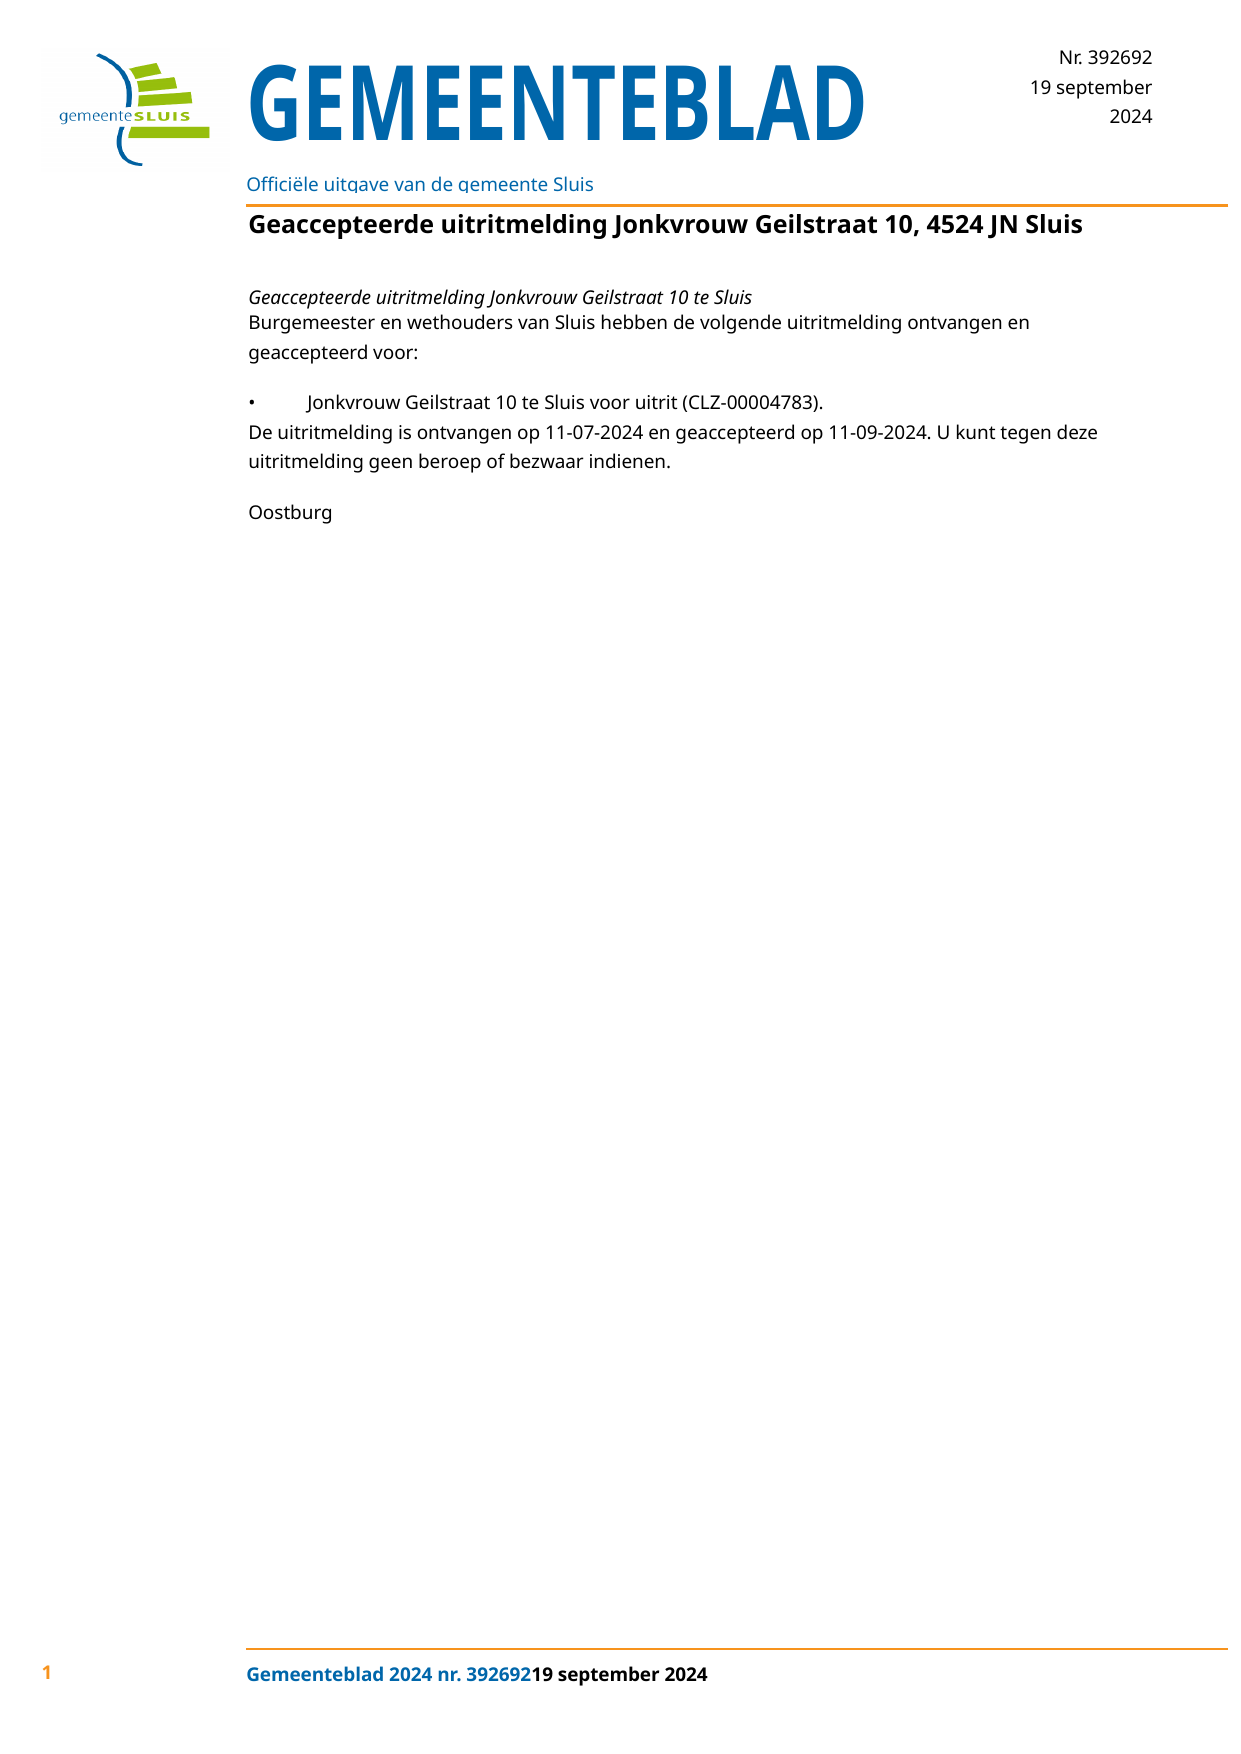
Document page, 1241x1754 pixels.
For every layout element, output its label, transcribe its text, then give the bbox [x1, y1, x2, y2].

text De uitritmelding is ontvangen op 11-07-2024 en geaccepteerd op 11-09-2024. U kunt tegen deze uitritmelding geen beroep of bezwaar indienen. [248, 419, 1152, 474]
list Jonkvrouw Geilstraat 10 te Sluis voor uitrit (CLZ-00004783). [248, 389, 1152, 415]
text Geaccepteerde uitritmelding Jonkvrouw Geilstraat 10 te Sluis [248, 284, 1152, 309]
text Oostburg [248, 499, 1152, 525]
picture [41, 47, 231, 172]
text Burgemeester en wethouders van Sluis hebben de volgende uitritmelding ontvangen en geaccepteerd voor: [248, 309, 1152, 365]
text Geaccepteerde uitritmelding Jonkvrouw Geilstraat 10, 4524 JN Sluis [248, 207, 1152, 241]
